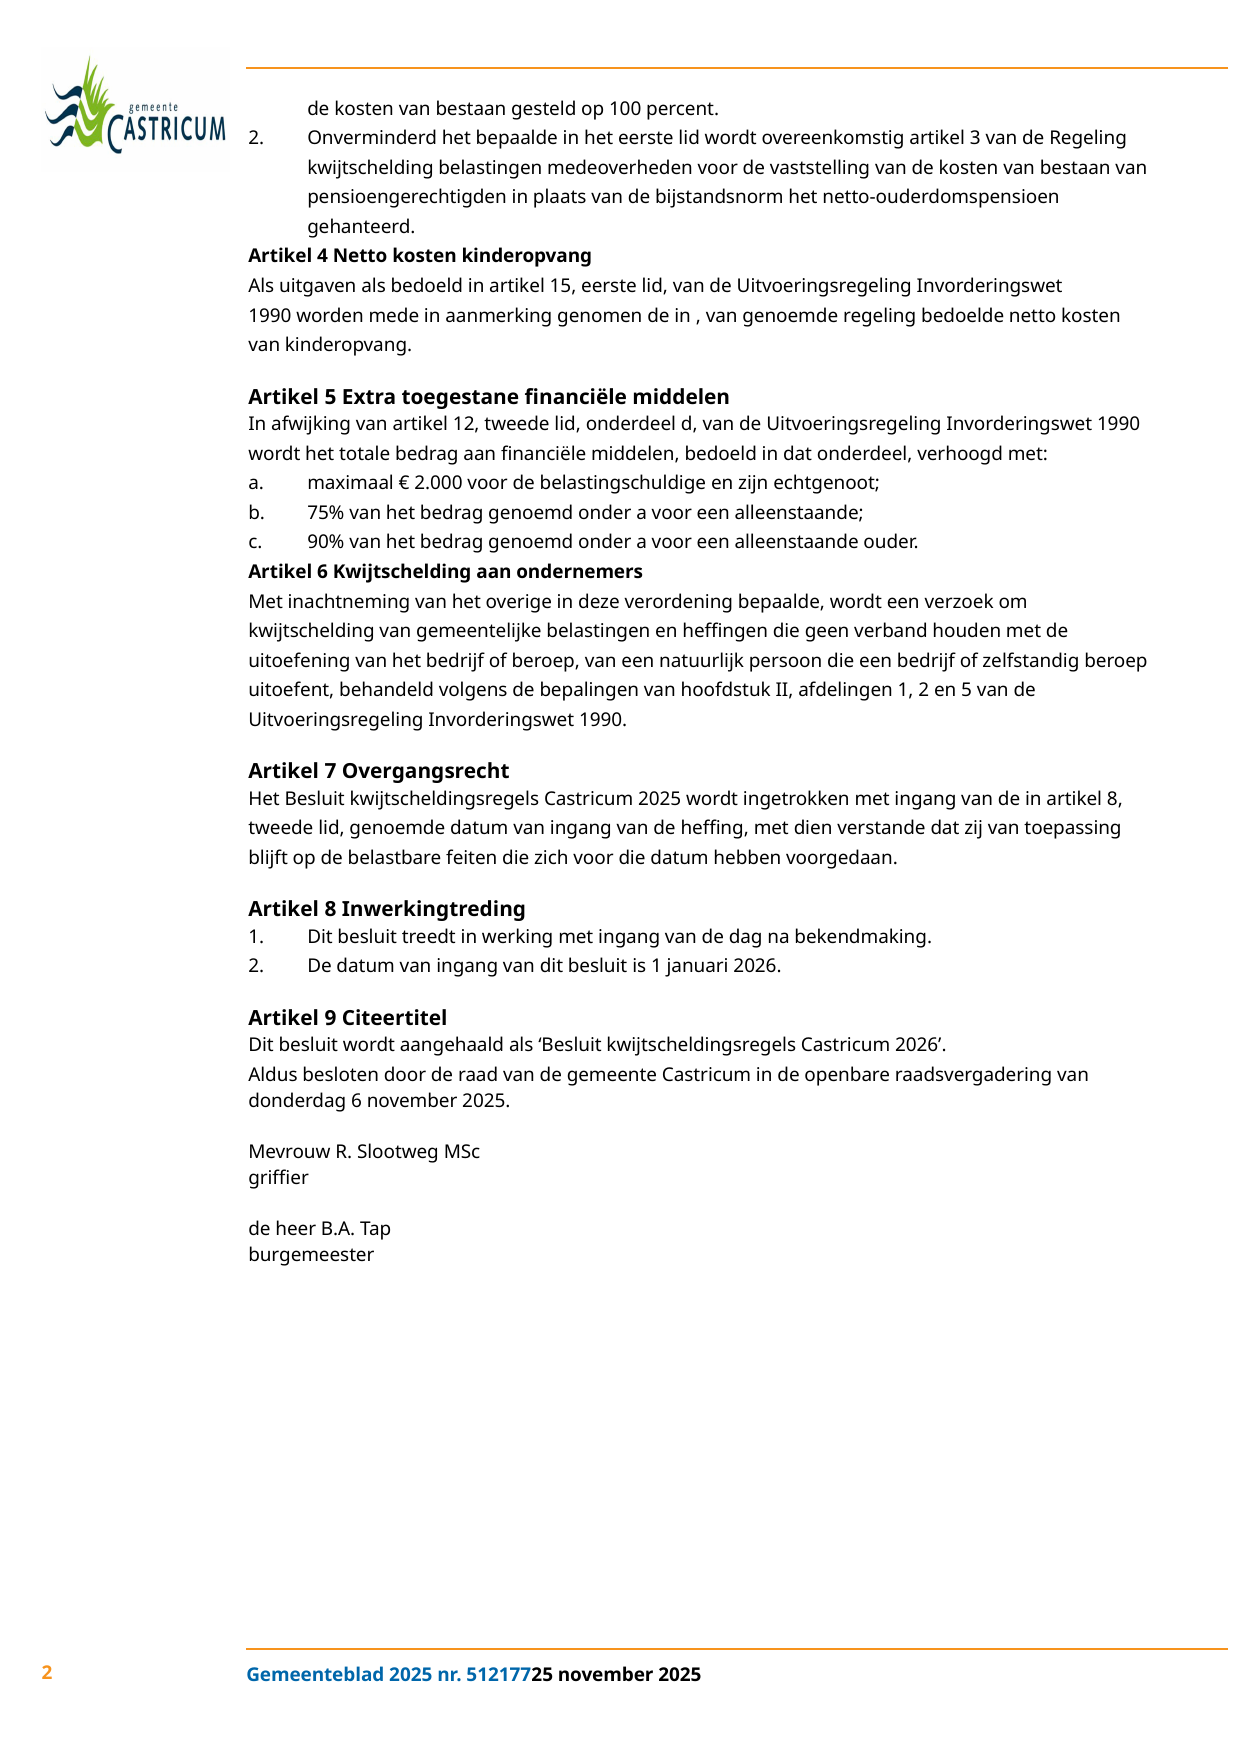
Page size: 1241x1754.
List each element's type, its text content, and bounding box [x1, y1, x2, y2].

text Dit besluit wordt aangehaald als ‘Besluit kwijtscheldingsregels Castricum 2026’. [248, 1031, 1152, 1057]
list De datum van ingang van dit besluit is 1 januari 2026. [248, 953, 1152, 978]
list 75% van het bedrag genoemd onder a voor een alleenstaande; [248, 499, 1152, 525]
text Artikel 7 Overgangsrecht [248, 757, 1152, 785]
list de kosten van bestaan gesteld op 100 percent. [248, 95, 1152, 121]
text burgemeester [248, 1241, 1152, 1267]
text In afwijking van artikel 12, tweede lid, onderdeel d, van de Uitvoeringsregeling Invorderingswet 1990 wordt het totale bedrag aan financiële middelen, bedoeld in dat onderdeel, verhoogd met: [248, 410, 1152, 466]
text Artikel 4 Netto kosten kinderopvang [248, 243, 1152, 268]
text Het Besluit kwijtscheldingsregels Castricum 2025 wordt ingetrokken met ingang van de in artikel 8, tweede lid, genoemde datum van ingang van de heffing, met dien verstande dat zij van toepassing blijft op de belastbare feiten die zich voor die datum hebben voorgedaan. [248, 785, 1152, 870]
text Artikel 5 Extra toegestane financiële middelen [248, 382, 1152, 410]
text griffier [248, 1164, 1152, 1190]
text Mevrouw R. Slootweg MSc [248, 1138, 1152, 1164]
text Artikel 8 Inwerkingtreding [248, 894, 1152, 923]
text Als uitgaven als bedoeld in artikel 15, eerste lid, van de Uitvoeringsregeling Invorderingswet 1990 worden mede in aanmerking genomen de in , van genoemde regeling bedoelde netto kosten van kinderopvang. [248, 272, 1152, 357]
text de heer B.A. Tap [248, 1215, 1152, 1241]
list Dit besluit treedt in werking met ingang van de dag na bekendmaking. [248, 923, 1152, 949]
text Artikel 6 Kwijtschelding aan ondernemers [248, 558, 1152, 584]
list maximaal € 2.000 voor de belastingschuldige en zijn echtgenoot; [248, 469, 1152, 495]
text Met inachtneming van het overige in deze verordening bepaalde, wordt een verzoek om kwijtschelding van gemeentelijke belastingen en heffingen die geen verband houden met de uitoefening van het bedrijf of beroep, van een natuurlijk persoon die een bedrijf of zelfstandig beroep uitoefent, behandeld volgens de bepalingen van hoofdstuk II, afdelingen 1, 2 en 5 van de Uitvoeringsregeling Invorderingswet 1990. [248, 588, 1152, 732]
list Onverminderd het bepaalde in het eerste lid wordt overeenkomstig artikel 3 van de Regeling kwijtschelding belastingen medeoverheden voor de vaststelling van de kosten van bestaan van pensioengerechtigden in plaats van de bijstandsnorm het netto-ouderdomspensioen gehanteerd. [248, 124, 1152, 239]
picture [41, 47, 231, 172]
text Aldus besloten door de raad van de gemeente Castricum in de openbare raadsvergadering van donderdag 6 november 2025. [248, 1061, 1152, 1112]
text Artikel 9 Citeertitel [248, 1003, 1152, 1031]
list 90% van het bedrag genoemd onder a voor een alleenstaande ouder. [248, 529, 1152, 554]
